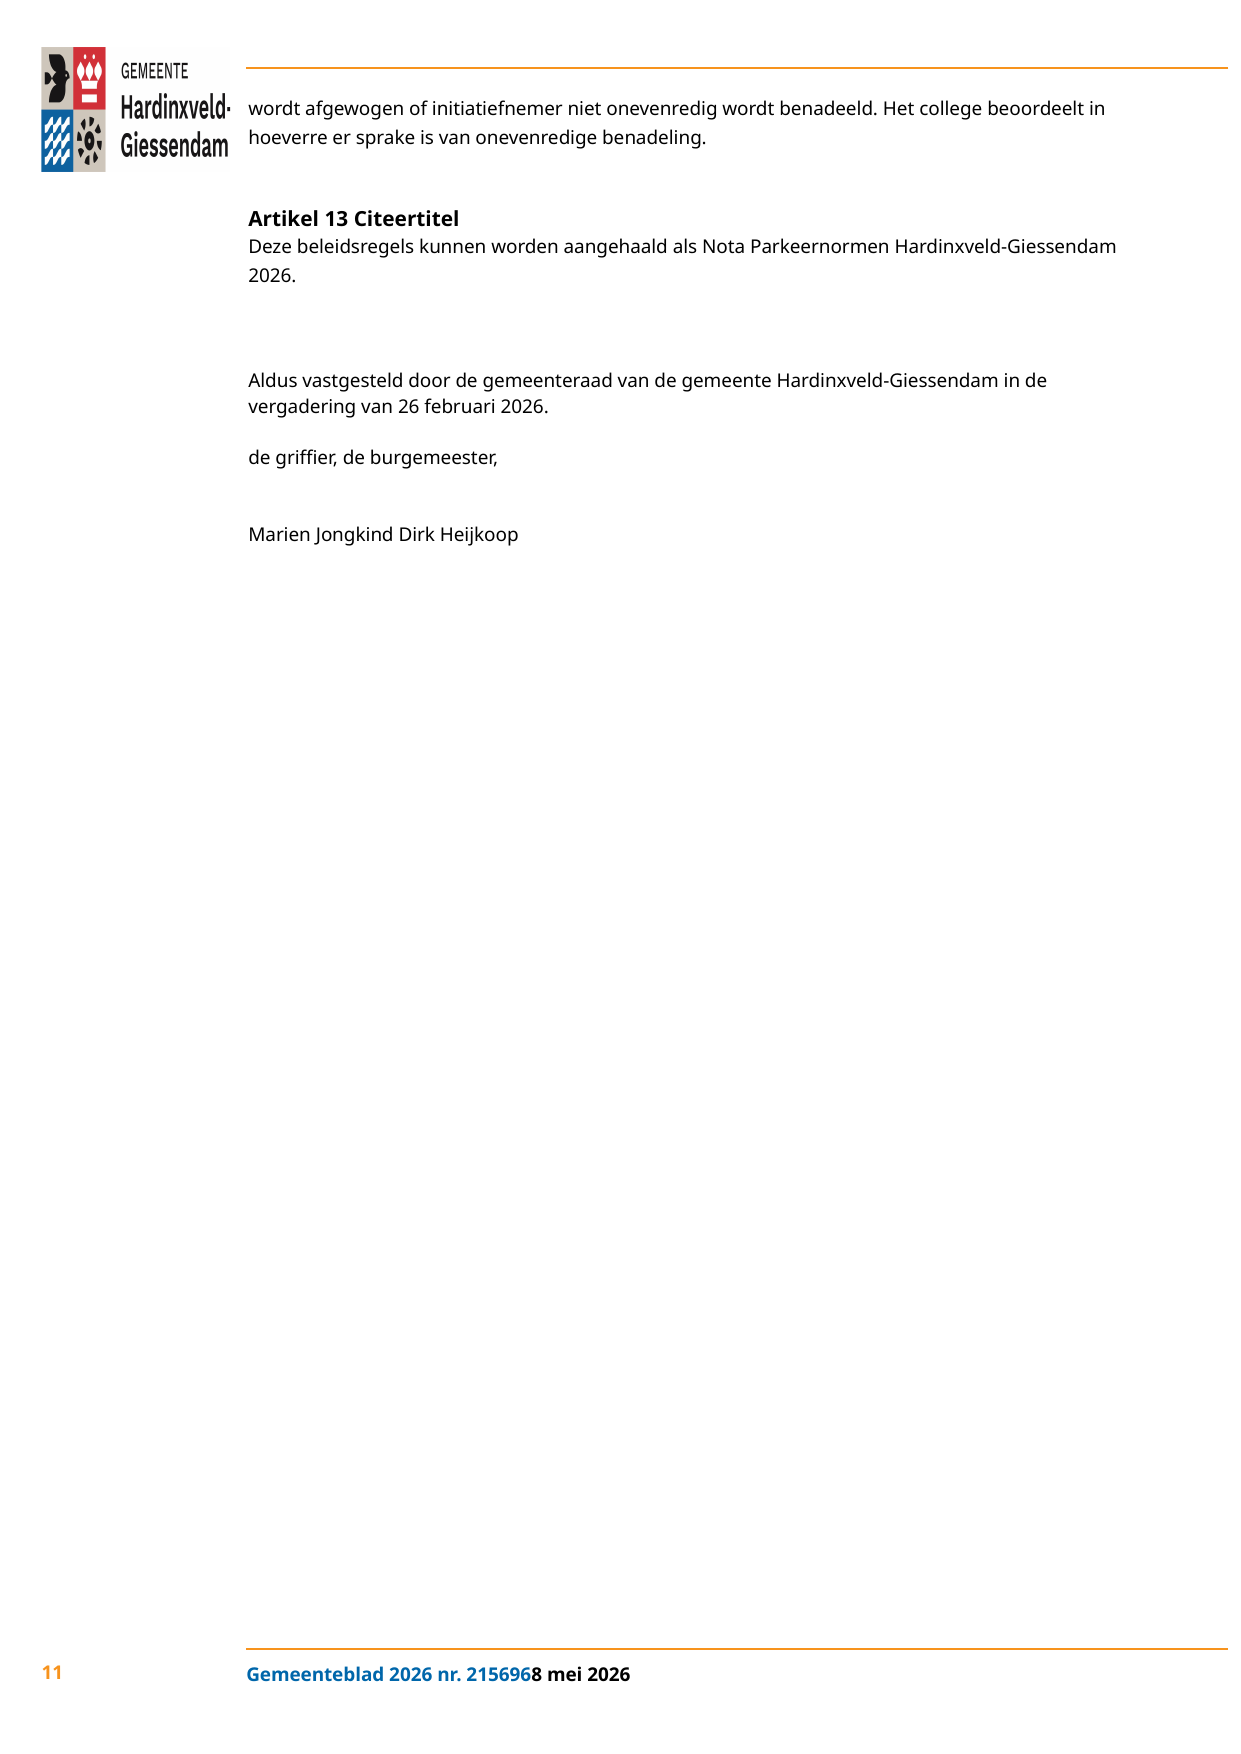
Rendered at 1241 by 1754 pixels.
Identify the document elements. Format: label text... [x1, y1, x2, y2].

text wordt afgewogen of initiatiefnemer niet onevenredig wordt benadeeld. Het college beoordeelt in hoeverre er sprake is van onevenredige benadeling. [248, 95, 1152, 150]
text Artikel 13 Citeertitel [248, 204, 1152, 233]
text Marien Jongkind Dirk Heijkoop [248, 522, 1152, 547]
text Deze beleidsregels kunnen worden aangehaald als Nota Parkeernormen Hardinxveld-Giessendam 2026. [248, 233, 1152, 288]
picture [41, 47, 231, 172]
text Aldus vastgesteld door de gemeenteraad van de gemeente Hardinxveld-Giessendam in de vergadering van 26 februari 2026. [248, 367, 1152, 419]
text de griffier, de burgemeester, [248, 444, 1152, 470]
